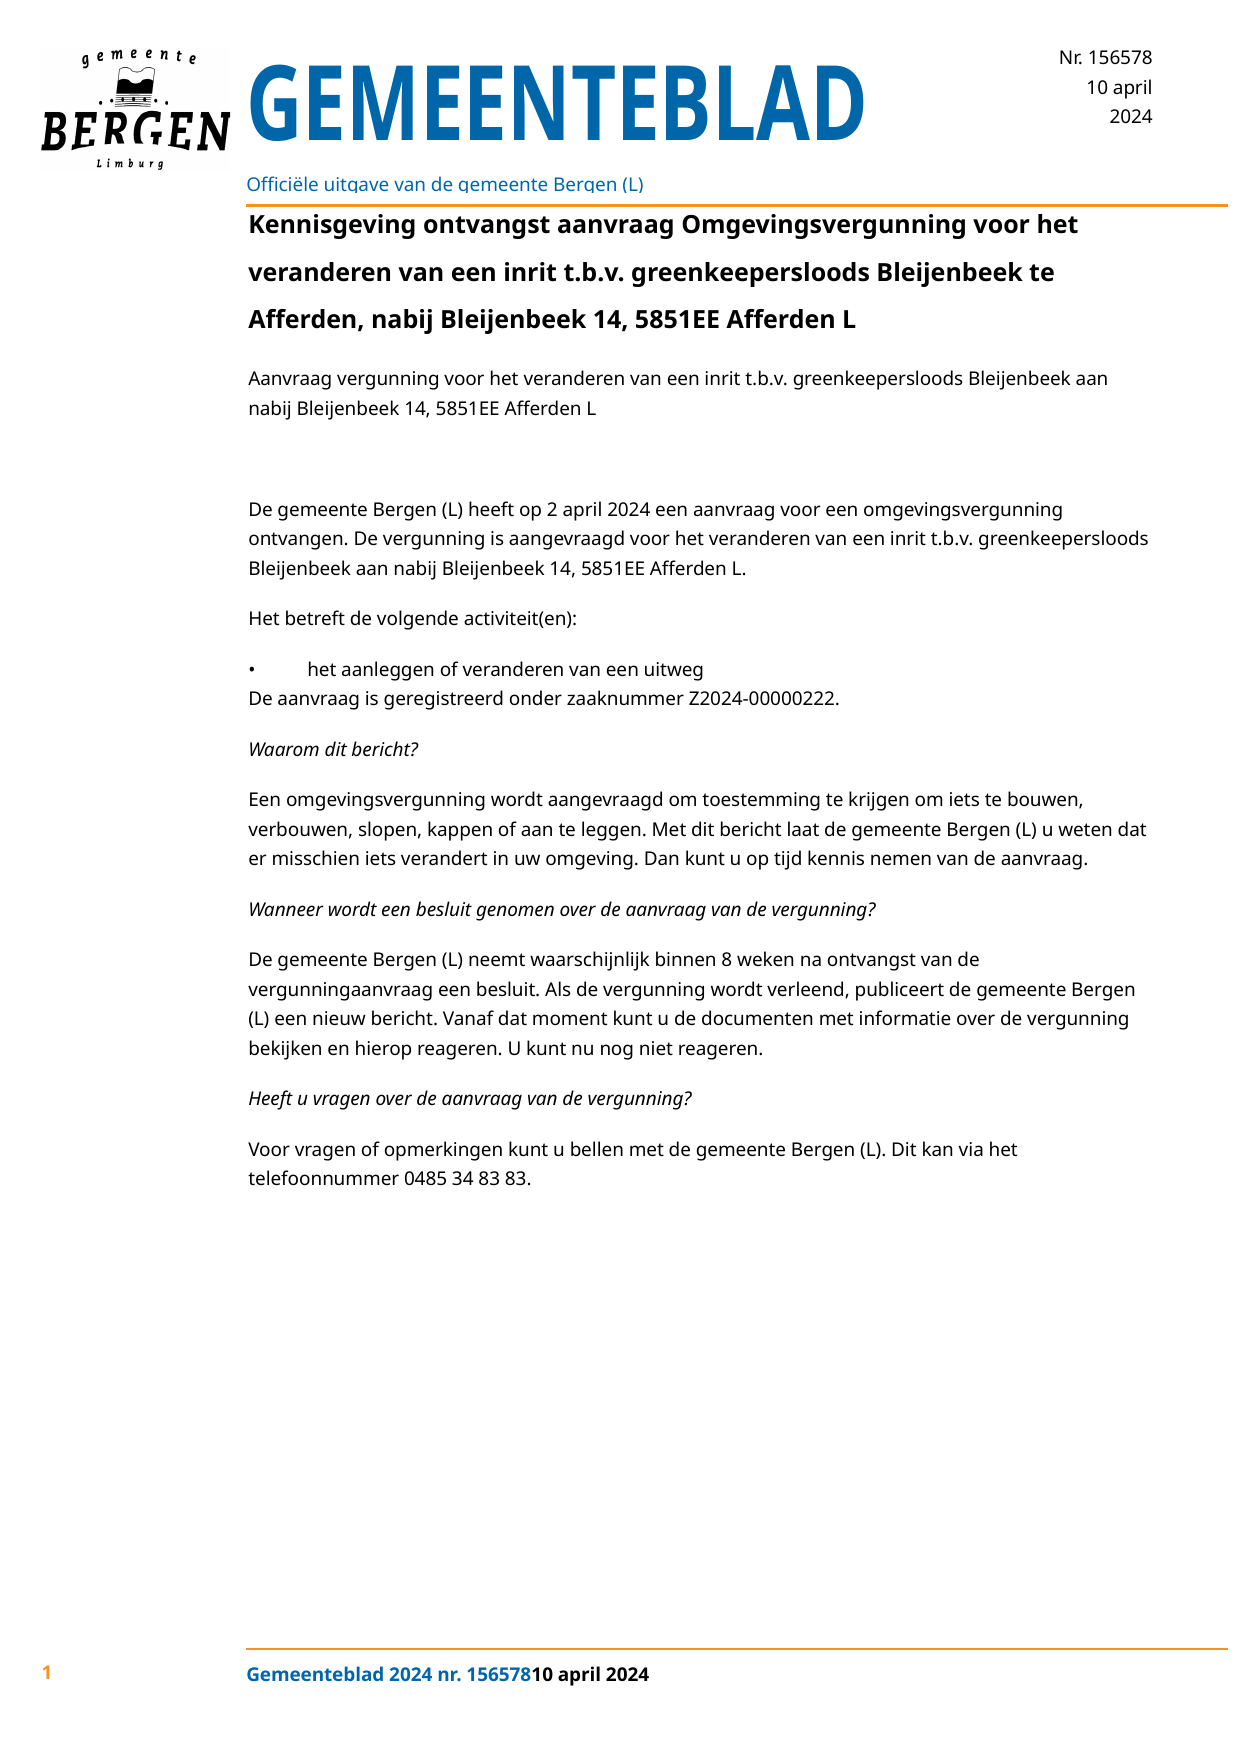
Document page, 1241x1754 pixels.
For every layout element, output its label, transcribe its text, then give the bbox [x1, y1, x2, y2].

list het aanleggen of veranderen van een uitweg [248, 656, 1152, 682]
text De gemeente Bergen (L) neemt waarschijnlijk binnen 8 weken na ontvangst van de vergunningaanvraag een besluit. Als de vergunning wordt verleend, publiceert de gemeente Bergen (L) een nieuw bericht. Vanaf dat moment kunt u de documenten met informatie over de vergunning bekijken en hierop reageren. U kunt nu nog niet reageren. [248, 946, 1152, 1061]
text Voor vragen of opmerkingen kunt u bellen met de gemeente Bergen (L). Dit kan via het telefoonnummer 0485 34 83 83. [248, 1136, 1152, 1191]
text Heeft u vragen over de aanvraag van de vergunning? [248, 1086, 1152, 1111]
text Aanvraag vergunning voor het veranderen van een inrit t.b.v. greenkeepersloods Bleijenbeek aan nabij Bleijenbeek 14, 5851EE Afferden L [248, 366, 1152, 421]
text De aanvraag is geregistreerd onder zaaknummer Z2024-00000222. [248, 686, 1152, 711]
text Waarom dit bericht? [248, 736, 1152, 762]
picture [41, 47, 231, 172]
text Het betreft de volgende activiteit(en): [248, 606, 1152, 631]
text Wanneer wordt een besluit genomen over de aanvraag van de vergunning? [248, 896, 1152, 922]
text Een omgevingsvergunning wordt aangevraagd om toestemming te krijgen om iets te bouwen, verbouwen, slopen, kappen of aan te leggen. Met dit bericht laat de gemeente Bergen (L) u weten dat er misschien iets verandert in uw omgeving. Dan kunt u op tijd kennis nemen van de aanvraag. [248, 786, 1152, 871]
text De gemeente Bergen (L) heeft op 2 april 2024 een aanvraag voor een omgevingsvergunning ontvangen. De vergunning is aangevraagd voor het veranderen van een inrit t.b.v. greenkeepersloods Bleijenbeek aan nabij Bleijenbeek 14, 5851EE Afferden L. [248, 496, 1152, 581]
text Kennisgeving ontvangst aanvraag Omgevingsvergunning voor het veranderen van een inrit t.b.v. greenkeepersloods Bleijenbeek te Afferden, nabij Bleijenbeek 14, 5851EE Afferden L [248, 207, 1152, 336]
